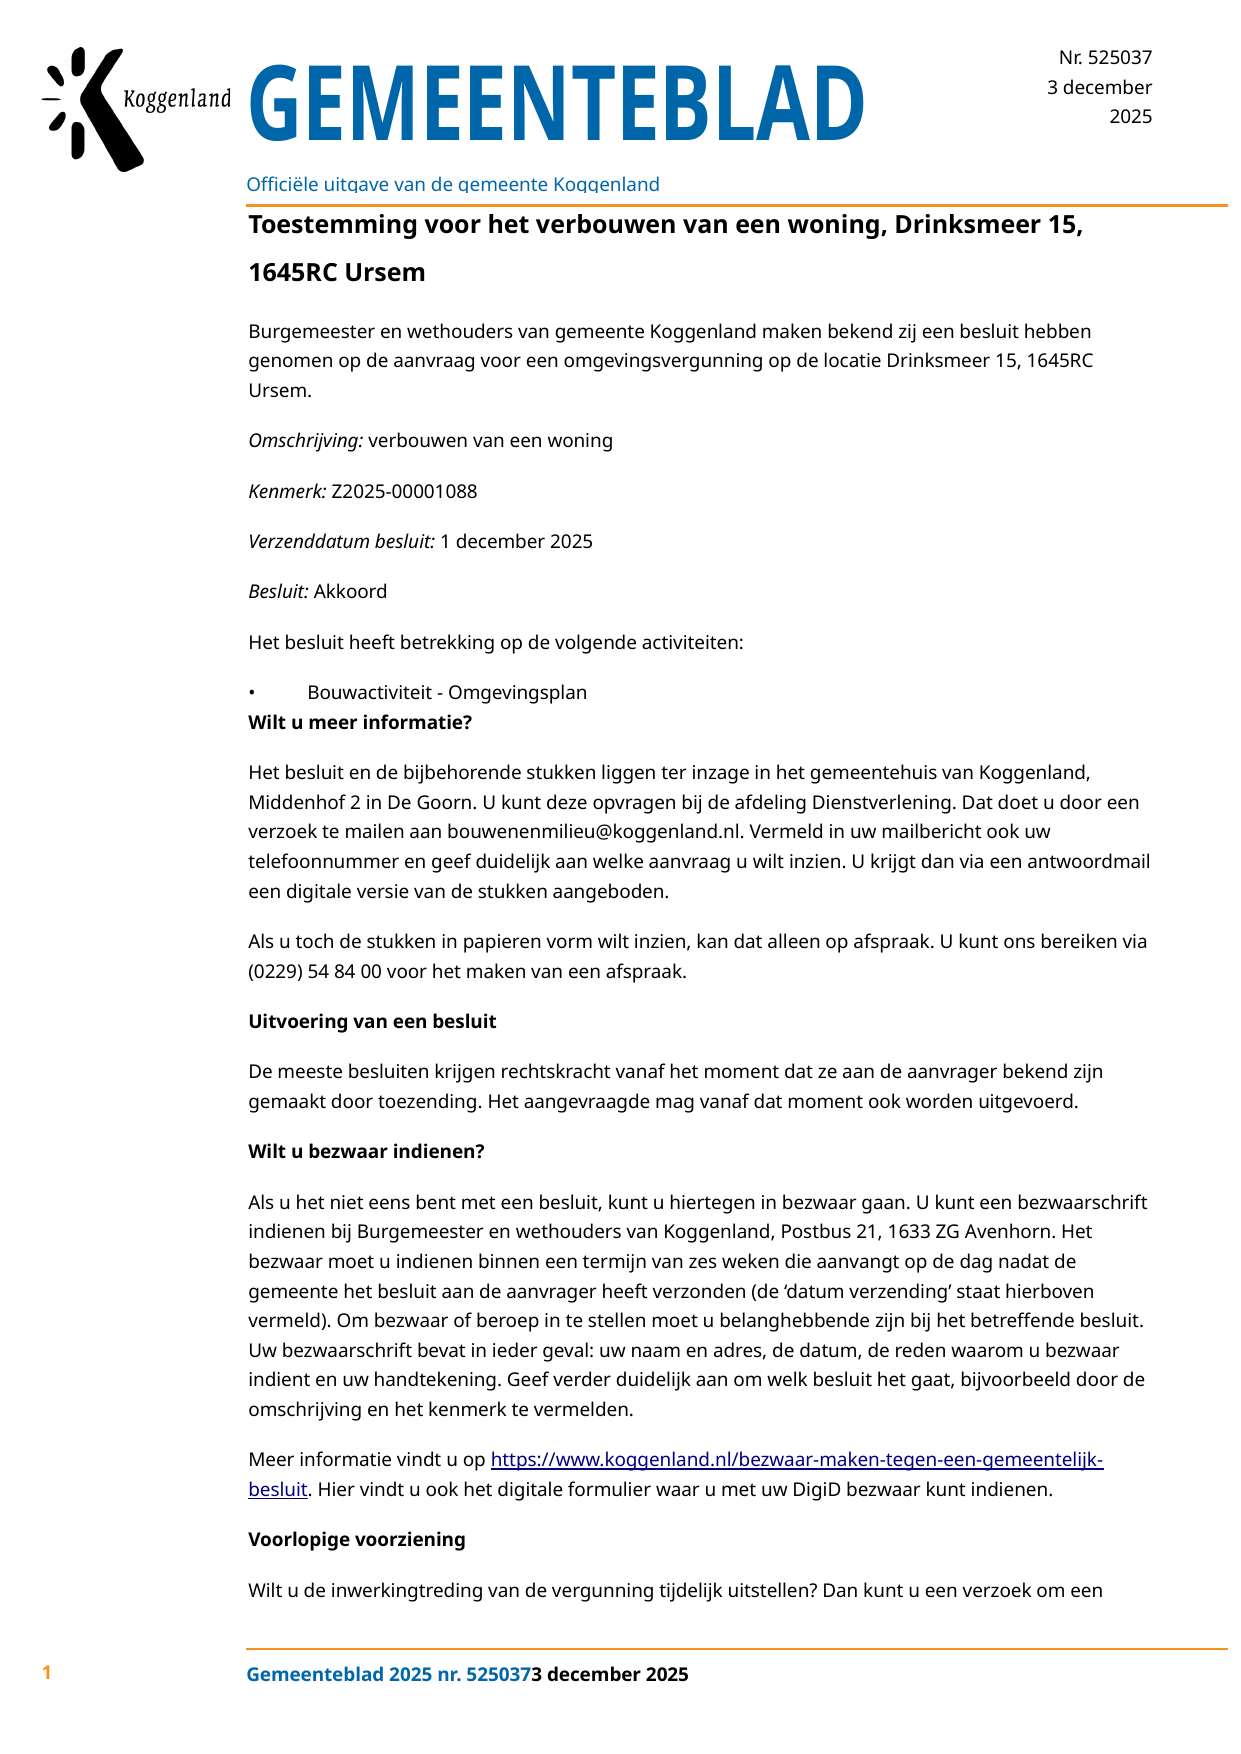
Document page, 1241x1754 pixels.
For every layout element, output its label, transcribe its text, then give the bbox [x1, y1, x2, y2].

text Als u toch de stukken in papieren vorm wilt inzien, kan dat alleen op afspraak. U kunt ons bereiken via (0229) 54 84 00 voor het maken van een afspraak. [248, 928, 1152, 984]
text De meeste besluiten krijgen rechtskracht vanaf het moment dat ze aan de aanvrager bekend zijn gemaakt door toezending. Het aangevraagde mag vanaf dat moment ook worden uitgevoerd. [248, 1059, 1152, 1114]
text Burgemeester en wethouders van gemeente Koggenland maken bekend zij een besluit hebben genomen op de aanvraag voor een omgevingsvergunning op de locatie Drinksmeer 15, 1645RC Ursem. [248, 318, 1152, 403]
picture [41, 47, 231, 172]
text Het besluit en de bijbehorende stukken liggen ter inzage in het gemeentehuis van Koggenland, Middenhof 2 in De Goorn. U kunt deze opvragen bij de afdeling Dienstverlening. Dat doet u door een verzoek te mailen aan bouwenenmilieu@koggenland.nl. Vermeld in uw mailbericht ook uw telefoonnummer en geef duidelijk aan welke aanvraag u wilt inzien. U krijgt dan via een antwoordmail een digitale versie van de stukken aangeboden. [248, 759, 1152, 904]
list Bouwactiviteit - Omgevingsplan [248, 679, 1152, 705]
text Besluit: Akkoord [248, 579, 1152, 604]
text Kenmerk: Z2025-00001088 [248, 478, 1152, 504]
text Wilt u meer informatie? [248, 709, 1152, 735]
text Toestemming voor het verbouwen van een woning, Drinksmeer 15, 1645RC Ursem [248, 207, 1152, 288]
text Het besluit heeft betrekking op de volgende activiteiten: [248, 629, 1152, 655]
text Uitvoering van een besluit [248, 1008, 1152, 1034]
text Omschrijving: verbouwen van een woning [248, 427, 1152, 453]
text Voorlopige voorziening [248, 1527, 1152, 1552]
text Als u het niet eens bent met een besluit, kunt u hiertegen in bezwaar gaan. U kunt een bezwaarschrift indienen bij Burgemeester en wethouders van Koggenland, Postbus 21, 1633 ZG Avenhorn. Het bezwaar moet u indienen binnen een termijn van zes weken die aanvangt op de dag nadat de gemeente het besluit aan de aanvrager heeft verzonden (de ‘datum verzending’ staat hierboven vermeld). Om bezwaar of beroep in te stellen moet u belanghebbende zijn bij het betreffende besluit. Uw bezwaarschrift bevat in ieder geval: uw naam en adres, de datum, de reden waarom u bezwaar indient en uw handtekening. Geef verder duidelijk aan om welk besluit het gaat, bijvoorbeeld door de omschrijving en het kenmerk te vermelden. [248, 1189, 1152, 1422]
text Verzenddatum besluit: 1 december 2025 [248, 528, 1152, 554]
text Wilt u de inwerkingtreding van de vergunning tijdelijk uitstellen? Dan kunt u een verzoek om een [248, 1577, 1152, 1603]
text Wilt u bezwaar indienen? [248, 1139, 1152, 1164]
text Meer informatie vindt u op https://www.koggenland.nl/bezwaar-maken-tegen-een-gemeentelijk-besluit. Hier vindt u ook het digitale formulier waar u met uw DigiD bezwaar kunt indienen. [248, 1447, 1152, 1502]
